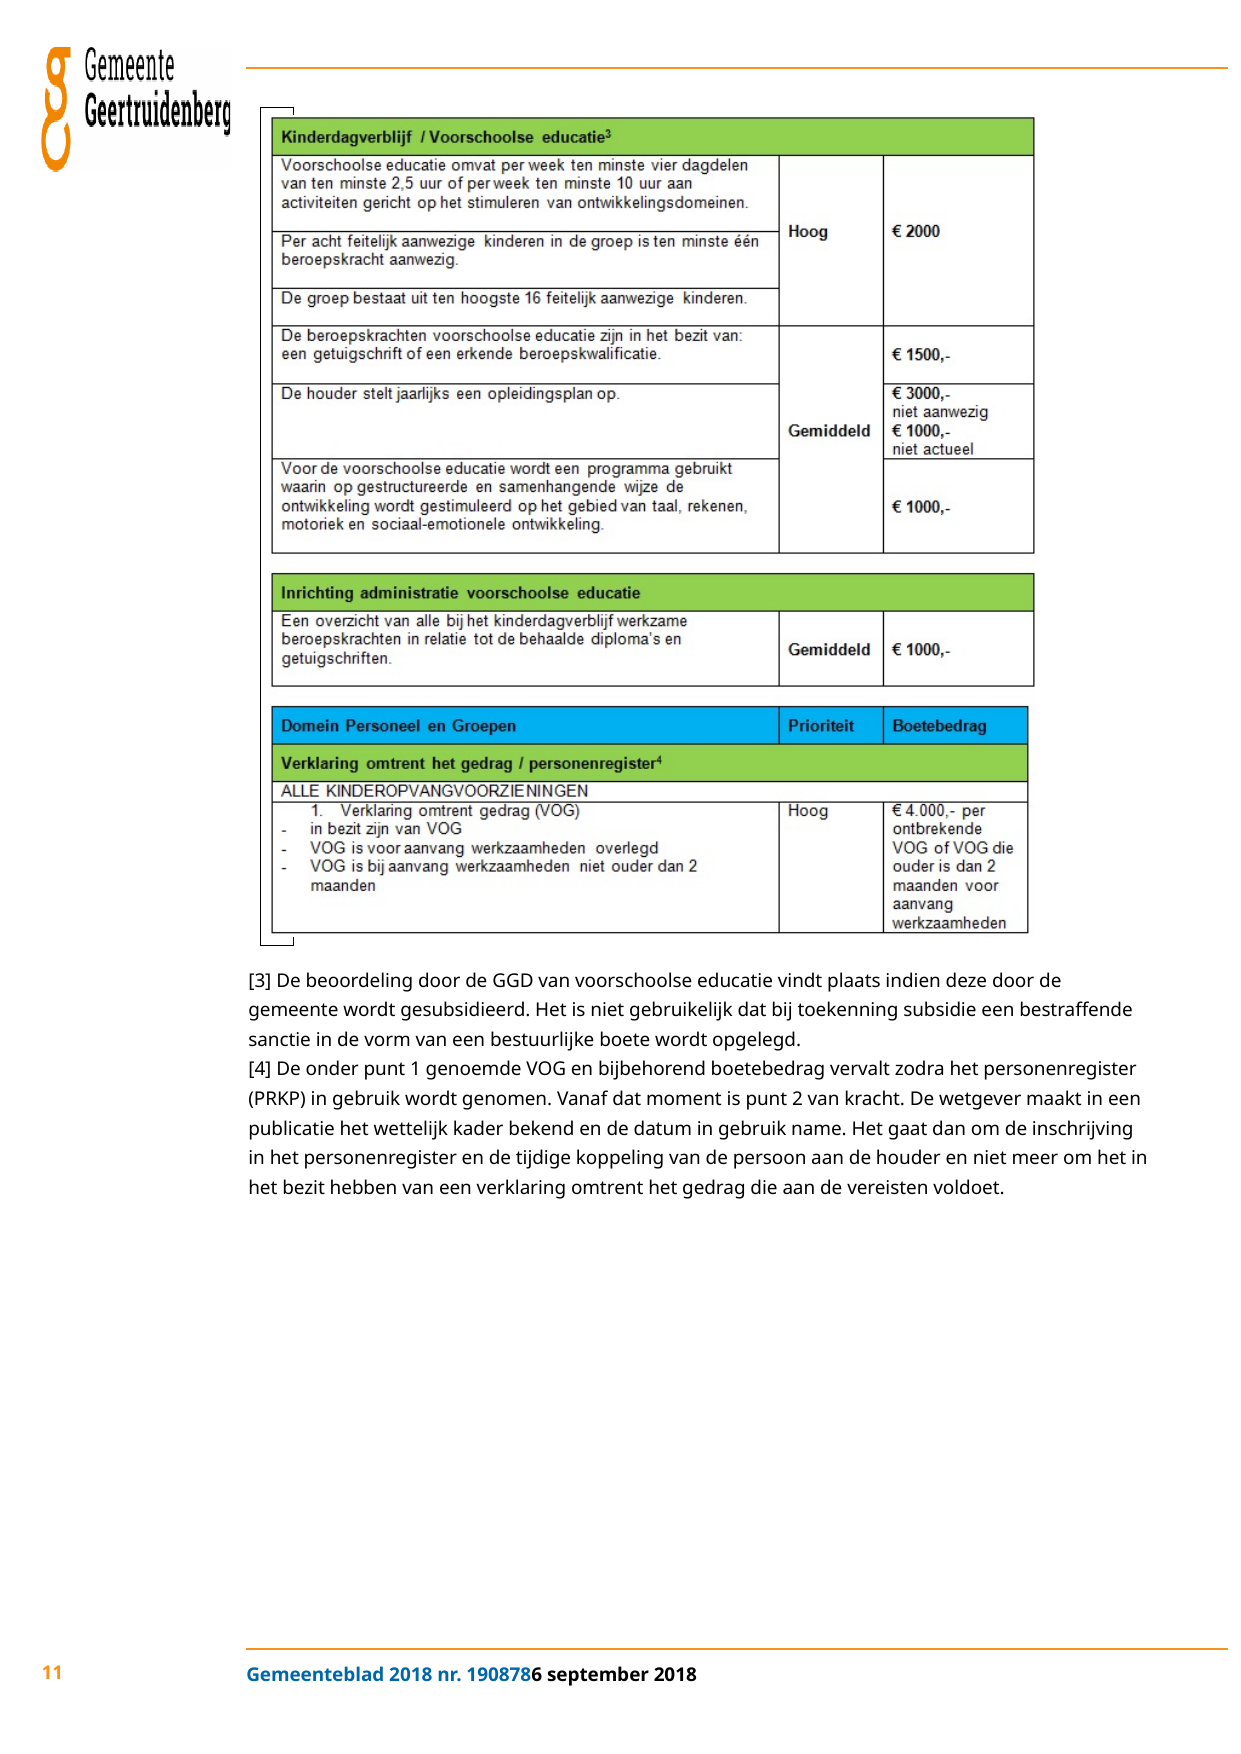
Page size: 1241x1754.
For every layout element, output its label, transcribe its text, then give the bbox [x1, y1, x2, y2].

text [4] De onder punt 1 genoemde VOG en bijbehorend boetebedrag vervalt zodra het personenregister (PRKP) in gebruik wordt genomen. Vanaf dat moment is punt 2 van kracht. De wetgever maakt in een publicatie het wettelijk kader bekend en de datum in gebruik name. Het gaat dan om de inschrijving in het personenregister en de tijdige koppeling van de persoon aan de houder en niet meer om het in het bezit hebben van een verklaring omtrent het gedrag die aan de vereisten voldoet. [248, 1056, 1152, 1199]
picture [268, 115, 1037, 937]
picture [41, 47, 231, 172]
text [3] De beoordeling door de GGD van voorschoolse educatie vindt plaats indien deze door de gemeente wordt gesubsidieerd. Het is niet gebruikelijk dat bij toekenning subsidie een bestraffende sanctie in de vorm van een bestuurlijke boete wordt opgelegd. [248, 967, 1152, 1052]
